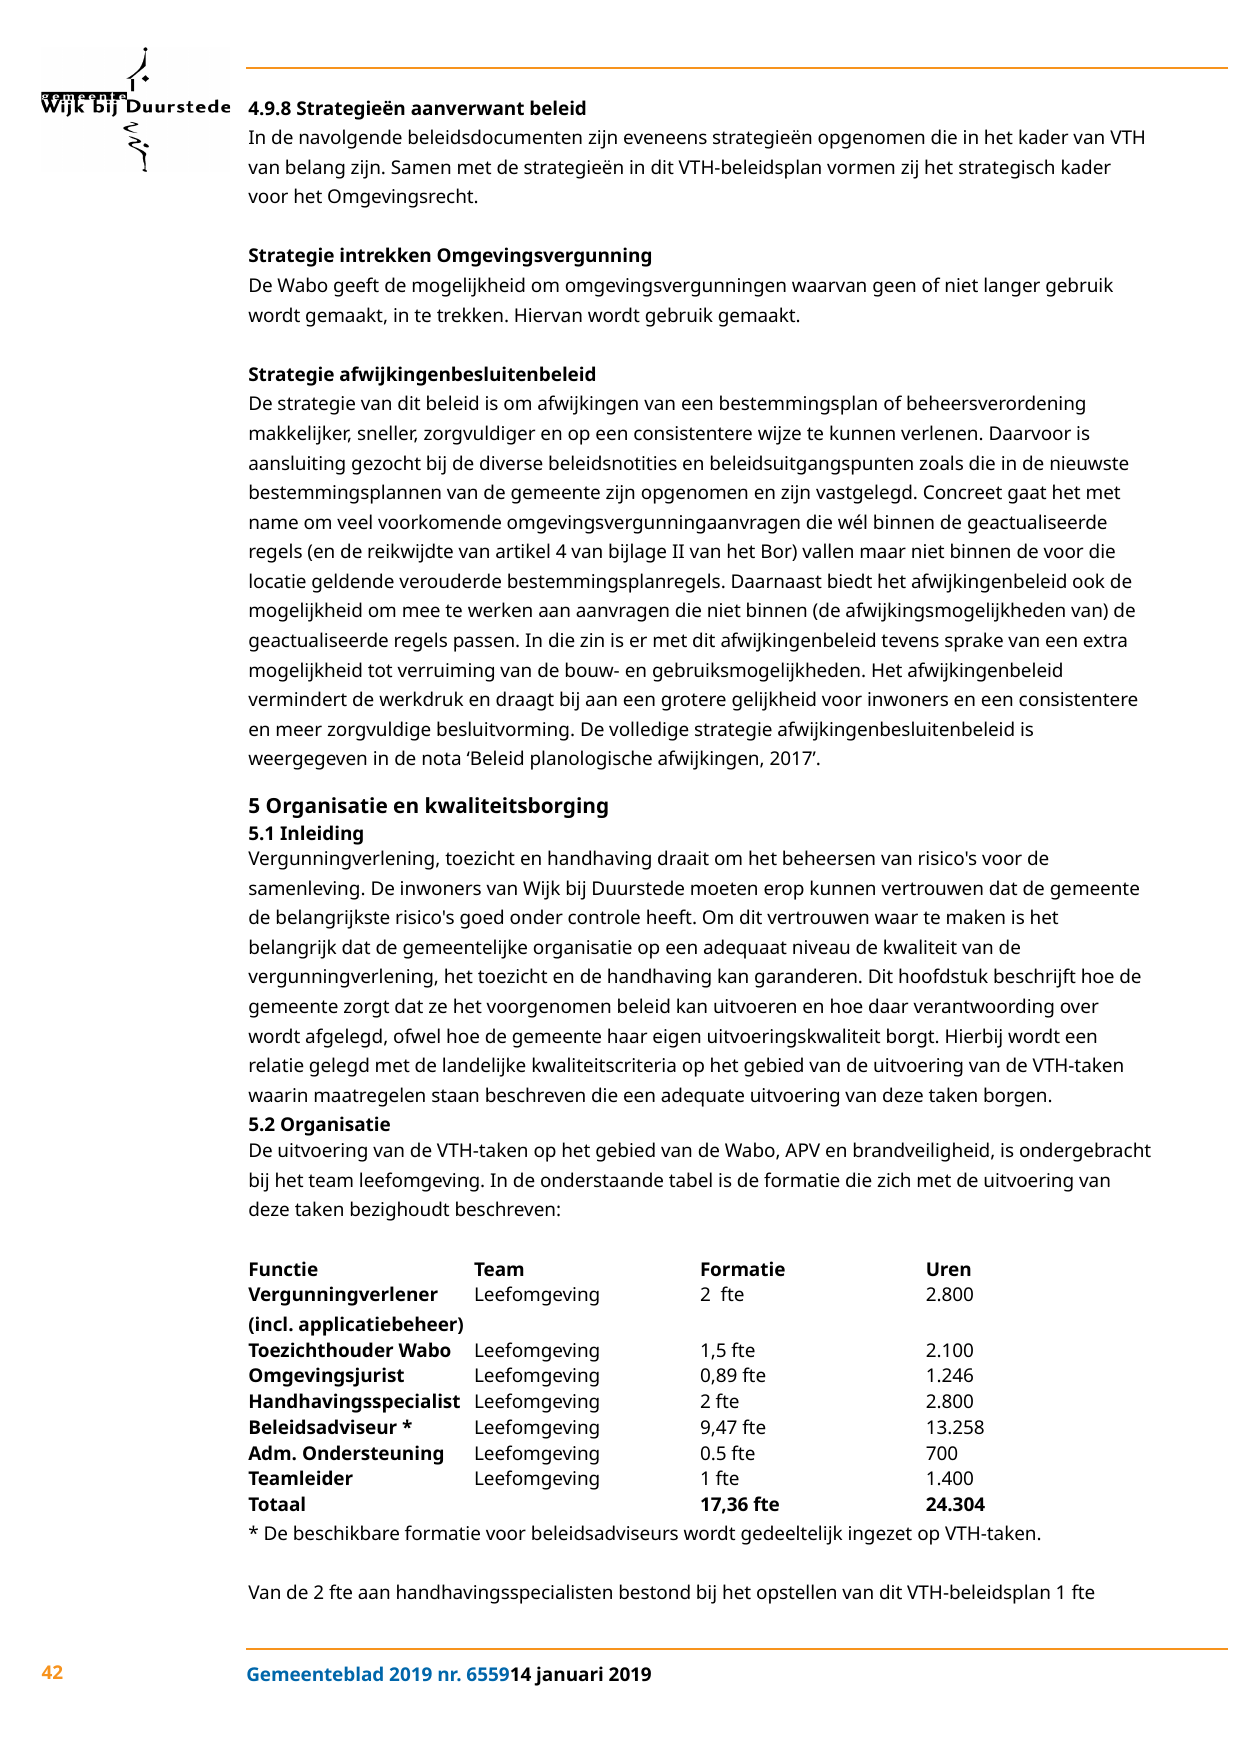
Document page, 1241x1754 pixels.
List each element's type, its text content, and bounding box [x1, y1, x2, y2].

table_cell Leefomgeving [474, 1388, 700, 1414]
table_cell 2.800 [926, 1388, 1152, 1414]
table_cell 700 [926, 1440, 1152, 1466]
table_cell Vergunningverlener (incl. applicatiebeheer) [248, 1282, 474, 1337]
text Van de 2 fte aan handhavingsspecialisten bestond bij het opstellen van dit VTH-beleidsplan 1 fte [248, 1579, 1152, 1605]
text Vergunningverlening, toezicht en handhaving draait om het beheersen van risico's voor de samenleving. De inwoners van Wijk bij Duurstede moeten erop kunnen vertrouwen dat de gemeente de belangrijkste risico's goed onder controle heeft. Om dit vertrouwen waar te maken is het belangrijk dat de gemeentelijke organisatie op een adequaat niveau de kwaliteit van de vergunningverlening, het toezicht en de handhaving kan garanderen. Dit hoofdstuk beschrijft hoe de gemeente zorgt dat ze het voorgenomen beleid kan uitvoeren en hoe daar verantwoording over wordt afgelegd, ofwel hoe de gemeente haar eigen uitvoeringskwaliteit borgt. Hierbij wordt een relatie gelegd met de landelijke kwaliteitscriteria op het gebied van de uitvoering van de VTH-taken waarin maatregelen staan beschreven die een adequate uitvoering van deze taken borgen. [248, 845, 1152, 1108]
text De uitvoering van de VTH-taken op het gebied van de Wabo, APV en brandveiligheid, is ondergebracht bij het team leefomgeving. In de onderstaande tabel is de formatie die zich met de uitvoering van deze taken bezighoudt beschreven: [248, 1137, 1152, 1222]
table_header Formatie [700, 1256, 926, 1282]
table_cell 2.100 [926, 1337, 1152, 1363]
table_cell 17,36 fte [700, 1491, 926, 1517]
text In de navolgende beleidsdocumenten zijn eveneens strategieën opgenomen die in het kader van VTH van belang zijn. Samen met de strategieën in dit VTH-beleidsplan vormen zij het strategisch kader voor het Omgevingsrecht. [248, 124, 1152, 209]
table_cell 24.304 [926, 1491, 1152, 1517]
text De strategie van dit beleid is om afwijkingen van een bestemmingsplan of beheersverordening makkelijker, sneller, zorgvuldiger en op een consistentere wijze te kunnen verlenen. Daarvoor is aansluiting gezocht bij de diverse beleidsnotities en beleidsuitgangspunten zoals die in de nieuwste bestemmingsplannen van de gemeente zijn opgenomen en zijn vastgelegd. Concreet gaat het met name om veel voorkomende omgevingsvergunningaanvragen die wél binnen de geactualiseerde regels (en de reikwijdte van artikel 4 van bijlage II van het Bor) vallen maar niet binnen de voor die locatie geldende verouderde bestemmingsplanregels. Daarnaast biedt het afwijkingenbeleid ook de mogelijkheid om mee te werken aan aanvragen die niet binnen (de afwijkingsmogelijkheden van) de geactualiseerde regels passen. In die zin is er met dit afwijkingenbeleid tevens sprake van een extra mogelijkheid tot verruiming van de bouw- en gebruiksmogelijkheden. Het afwijkingenbeleid vermindert de werkdruk en draagt bij aan een grotere gelijkheid voor inwoners en een consistentere en meer zorgvuldige besluitvorming. De volledige strategie afwijkingenbesluitenbeleid is weergegeven in de nota ‘Beleid planologische afwijkingen, 2017’. [248, 391, 1152, 771]
table_header Uren [926, 1256, 1152, 1282]
text 5.2 Organisatie [248, 1112, 1152, 1137]
table_cell Adm. Ondersteuning [248, 1440, 474, 1466]
table_cell Leefomgeving [474, 1282, 700, 1337]
table_cell 2 fte [700, 1282, 926, 1337]
table_cell 1.246 [926, 1363, 1152, 1388]
table_cell [474, 1491, 700, 1517]
table_cell Toezichthouder Wabo [248, 1337, 474, 1363]
table_cell Beleidsadviseur * [248, 1414, 474, 1440]
table_cell Omgevingsjurist [248, 1363, 474, 1388]
text De Wabo geeft de mogelijkheid om omgevingsvergunningen waarvan geen of niet langer gebruik wordt gemaakt, in te trekken. Hiervan wordt gebruik gemaakt. [248, 272, 1152, 328]
text Strategie intrekken Omgevingsvergunning [248, 243, 1152, 268]
text 5 Organisatie en kwaliteitsborging [248, 791, 1152, 820]
table_cell Leefomgeving [474, 1363, 700, 1388]
text * De beschikbare formatie voor beleidsadviseurs wordt gedeeltelijk ingezet op VTH-taken. [248, 1520, 1152, 1546]
table_cell Leefomgeving [474, 1466, 700, 1491]
table_cell 2 fte [700, 1388, 926, 1414]
table_cell Handhavingsspecialist [248, 1388, 474, 1414]
table_cell 2.800 [926, 1282, 1152, 1337]
table_cell 0,89 fte [700, 1363, 926, 1388]
table_cell Leefomgeving [474, 1337, 700, 1363]
text 5.1 Inleiding [248, 820, 1152, 845]
picture [41, 47, 231, 172]
text 4.9.8 Strategieën aanverwant beleid [248, 95, 1152, 121]
table_header Functie [248, 1256, 474, 1282]
table_cell Teamleider [248, 1466, 474, 1491]
table_header Team [474, 1256, 700, 1282]
table_cell Totaal [248, 1491, 474, 1517]
text Strategie afwijkingenbesluitenbeleid [248, 361, 1152, 387]
table_cell 0.5 fte [700, 1440, 926, 1466]
table_cell 1,5 fte [700, 1337, 926, 1363]
table_cell Leefomgeving [474, 1440, 700, 1466]
table_cell 13.258 [926, 1414, 1152, 1440]
table_cell 1 fte [700, 1466, 926, 1491]
table_cell 1.400 [926, 1466, 1152, 1491]
table_cell Leefomgeving [474, 1414, 700, 1440]
table_cell 9,47 fte [700, 1414, 926, 1440]
